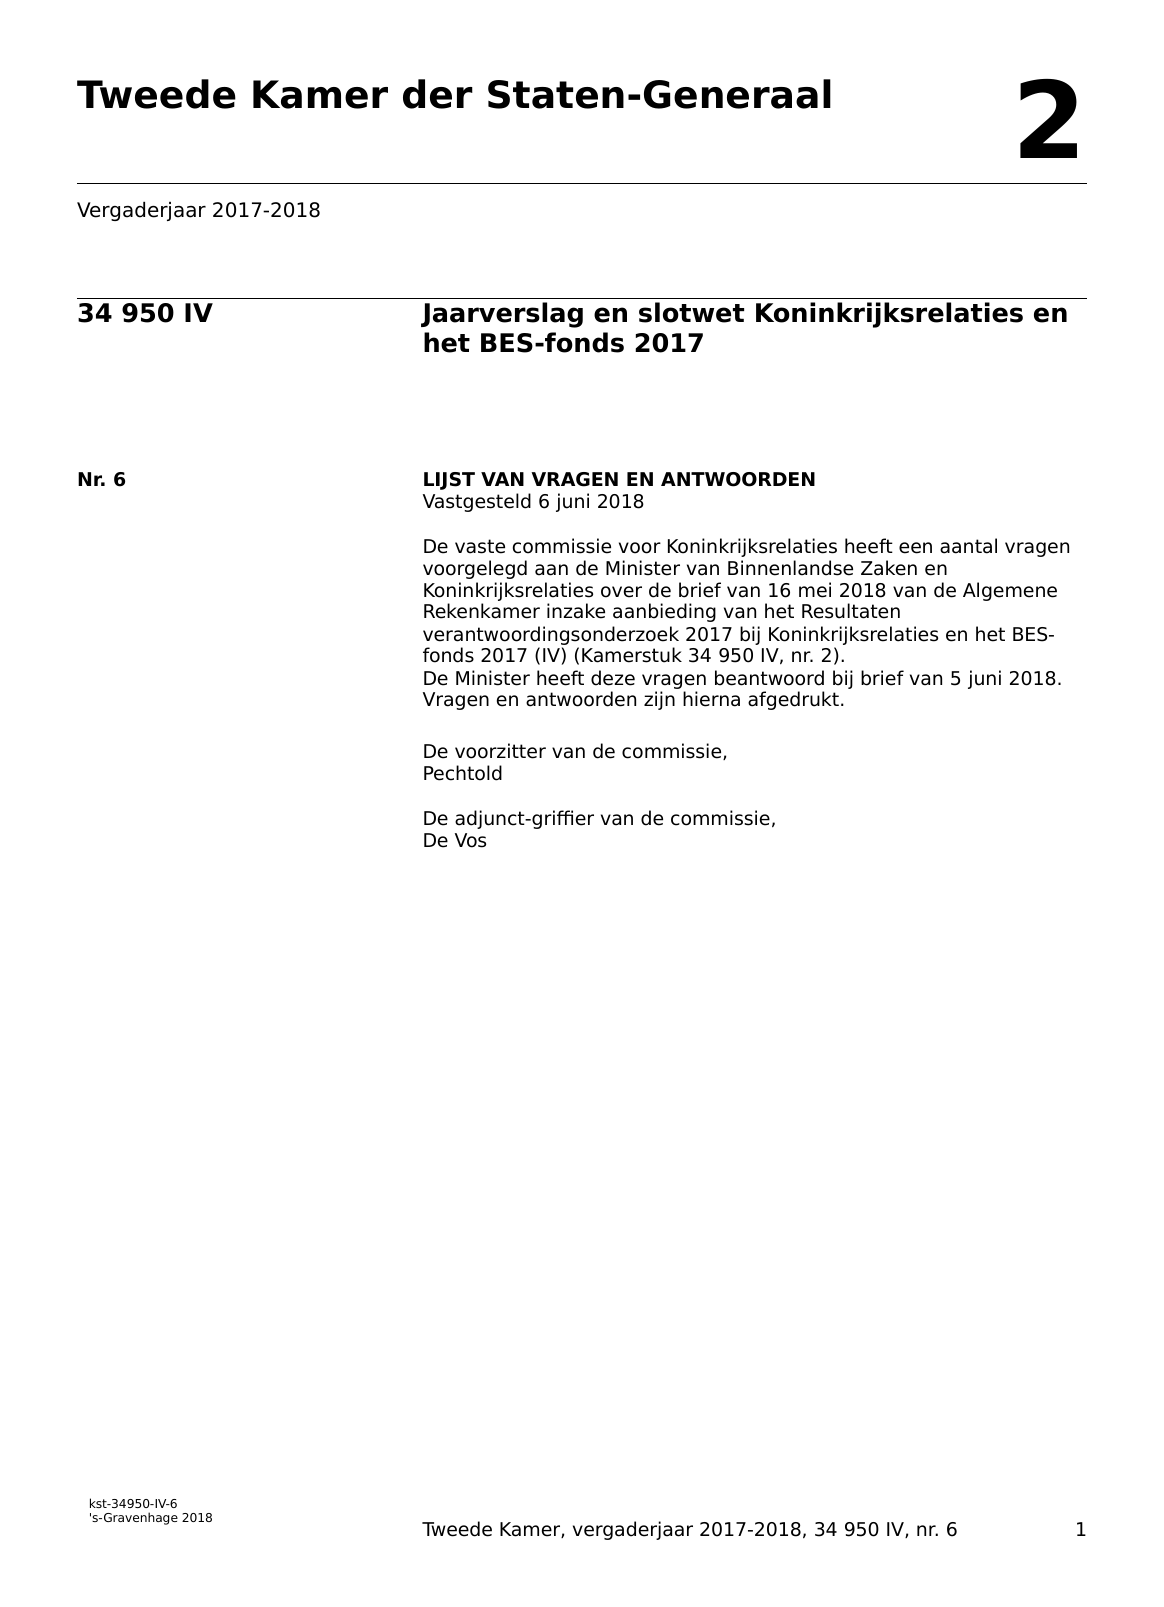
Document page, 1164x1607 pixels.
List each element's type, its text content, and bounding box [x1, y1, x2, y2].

text De adjunct-griffier van de commissie, De Vos [422, 807, 1087, 851]
text De voorzitter van de commissie, Pechtold [422, 741, 1087, 785]
text Vastgesteld 6 juni 2018 [422, 491, 1087, 513]
text 's-Gravenhage 2018 [88, 1511, 323, 1525]
subtitle 34 950 IV Jaarverslag en slotwet Koninkrijksrelaties en het BES-fonds 2017 [77, 299, 1087, 358]
text De vaste commissie voor Koninkrijksrelaties heeft een aantal vragen voorgelegd aan de Minister van Binnenlandse Zaken en Koninkrijksrelaties over de brief van 16 mei 2018 van de Algemene Rekenkamer inzake aanbieding van het Resultaten verantwoordingsonderzoek 2017 bij Koninkrijksrelaties en het BES-fonds 2017 (IV) (Kamerstuk 34 950 IV, nr. 2). [422, 536, 1087, 667]
table_header 2 [886, 59, 1087, 183]
table_cell Vergaderjaar 2017-2018 [77, 184, 1087, 298]
subtitle Nr. 6 LIJST VAN VRAGEN EN ANTWOORDEN [77, 469, 1087, 491]
table_header Tweede Kamer der Staten-Generaal [77, 59, 886, 183]
text kst-34950-IV-6 [88, 1497, 323, 1511]
text De Minister heeft deze vragen beantwoord bij brief van 5 juni 2018. Vragen en antwoorden zijn hierna afgedrukt. [422, 667, 1087, 711]
